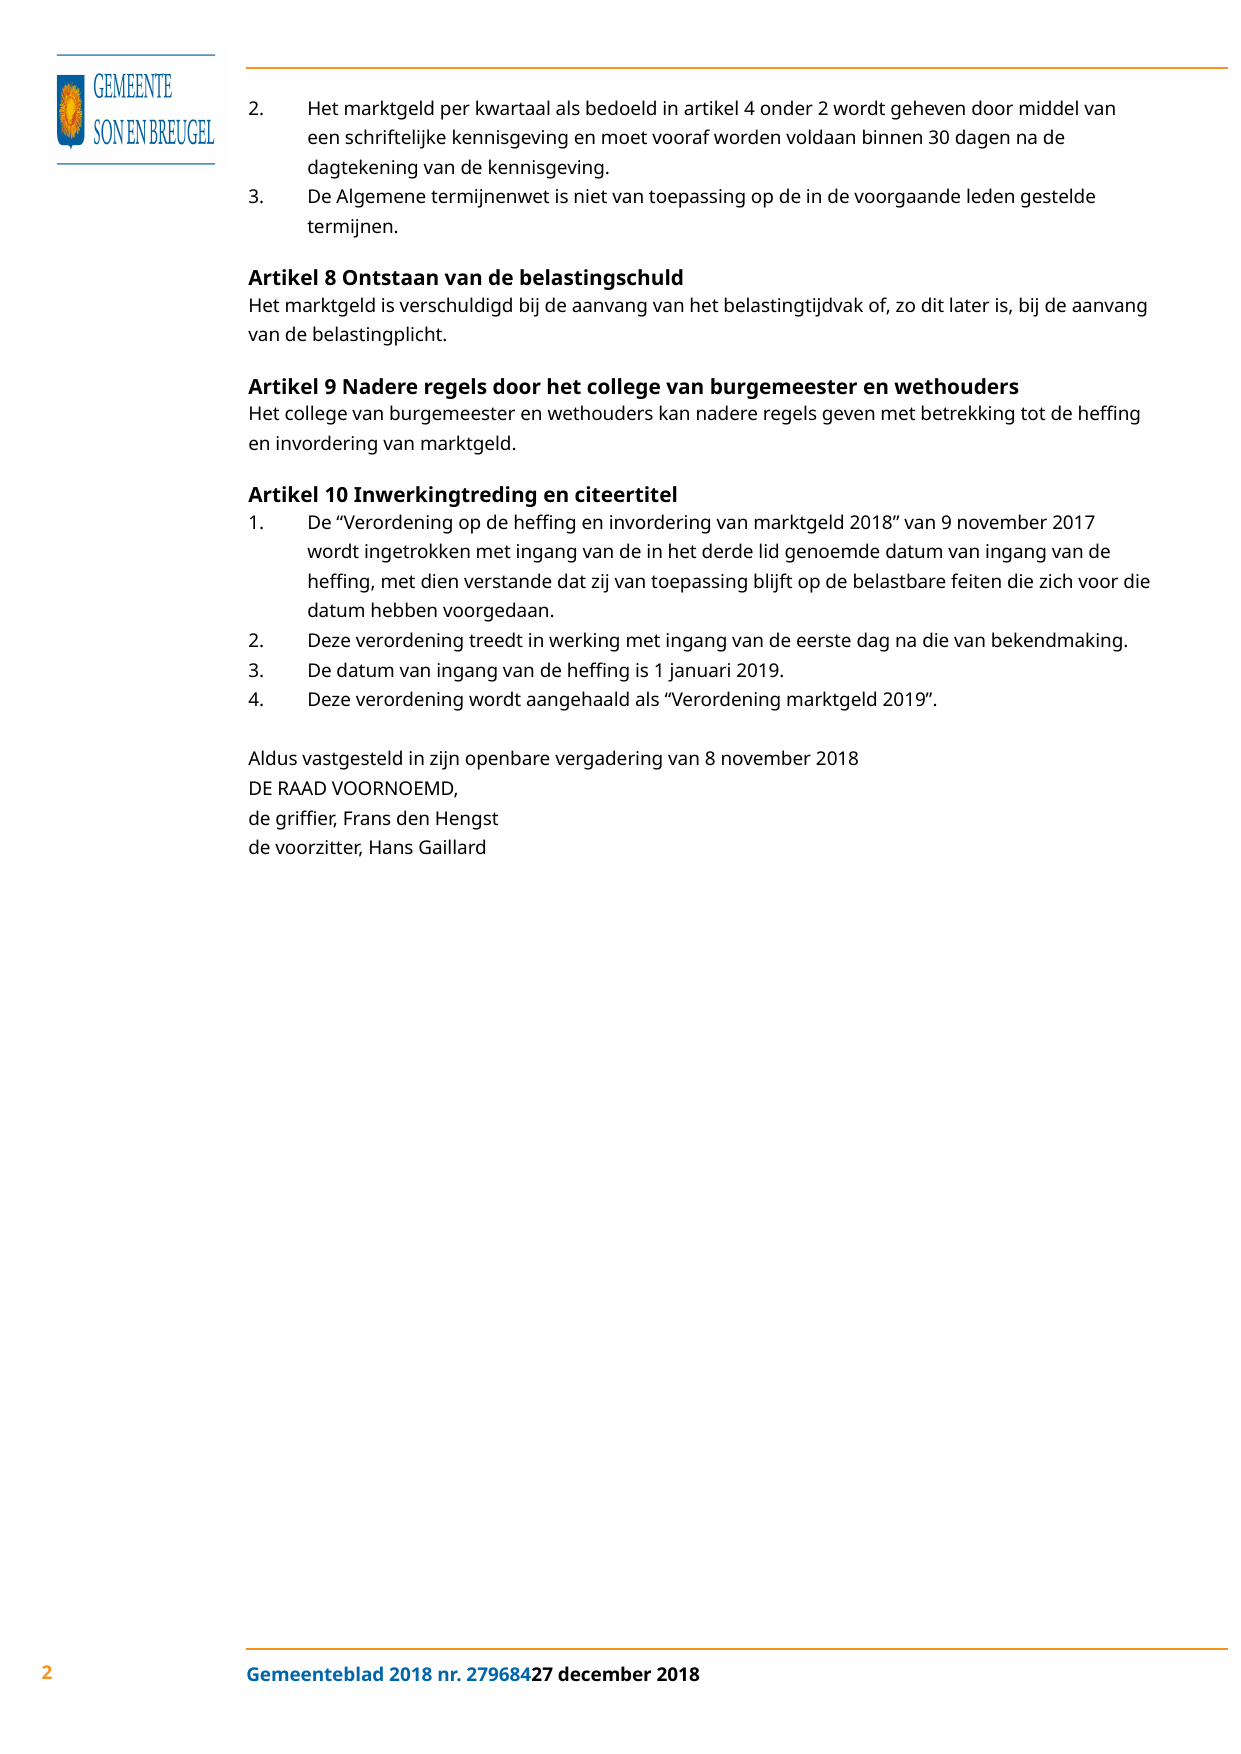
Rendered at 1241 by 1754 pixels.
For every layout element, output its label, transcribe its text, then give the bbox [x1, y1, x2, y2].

picture [41, 47, 231, 172]
text Aldus vastgesteld in zijn openbare vergadering van 8 november 2018 [248, 746, 1152, 771]
text Artikel 10 Inwerkingtreding en citeertitel [248, 480, 1152, 509]
list De “Verordening op de heffing en invordering van marktgeld 2018” van 9 november 2017 wordt ingetrokken met ingang van de in het derde lid genoemde datum van ingang van de heffing, met dien verstande dat zij van toepassing blijft op de belastbare feiten die zich voor die datum hebben voorgedaan. [248, 509, 1152, 623]
text DE RAAD VOORNOEMD, [248, 775, 1152, 801]
list De Algemene termijnenwet is niet van toepassing op de in de voorgaande leden gestelde termijnen. [248, 183, 1152, 239]
list De datum van ingang van de heffing is 1 januari 2019. [248, 657, 1152, 682]
list Deze verordening wordt aangehaald als “Verordening marktgeld 2019”. [248, 686, 1152, 712]
text de griffier, Frans den Hengst [248, 805, 1152, 830]
text Het college van burgemeester en wethouders kan nadere regels geven met betrekking tot de heffing en invordering van marktgeld. [248, 400, 1152, 456]
text Artikel 9 Nadere regels door het college van burgemeester en wethouders [248, 372, 1152, 400]
text Artikel 8 Ontstaan van de belastingschuld [248, 263, 1152, 292]
list Deze verordening treedt in werking met ingang van de eerste dag na die van bekendmaking. [248, 627, 1152, 653]
list Het marktgeld per kwartaal als bedoeld in artikel 4 onder 2 wordt geheven door middel van een schriftelijke kennisgeving en moet vooraf worden voldaan binnen 30 dagen na de dagtekening van de kennisgeving. [248, 95, 1152, 180]
text de voorzitter, Hans Gaillard [248, 834, 1152, 860]
text Het marktgeld is verschuldigd bij de aanvang van het belastingtijdvak of, zo dit later is, bij de aanvang van de belastingplicht. [248, 292, 1152, 347]
